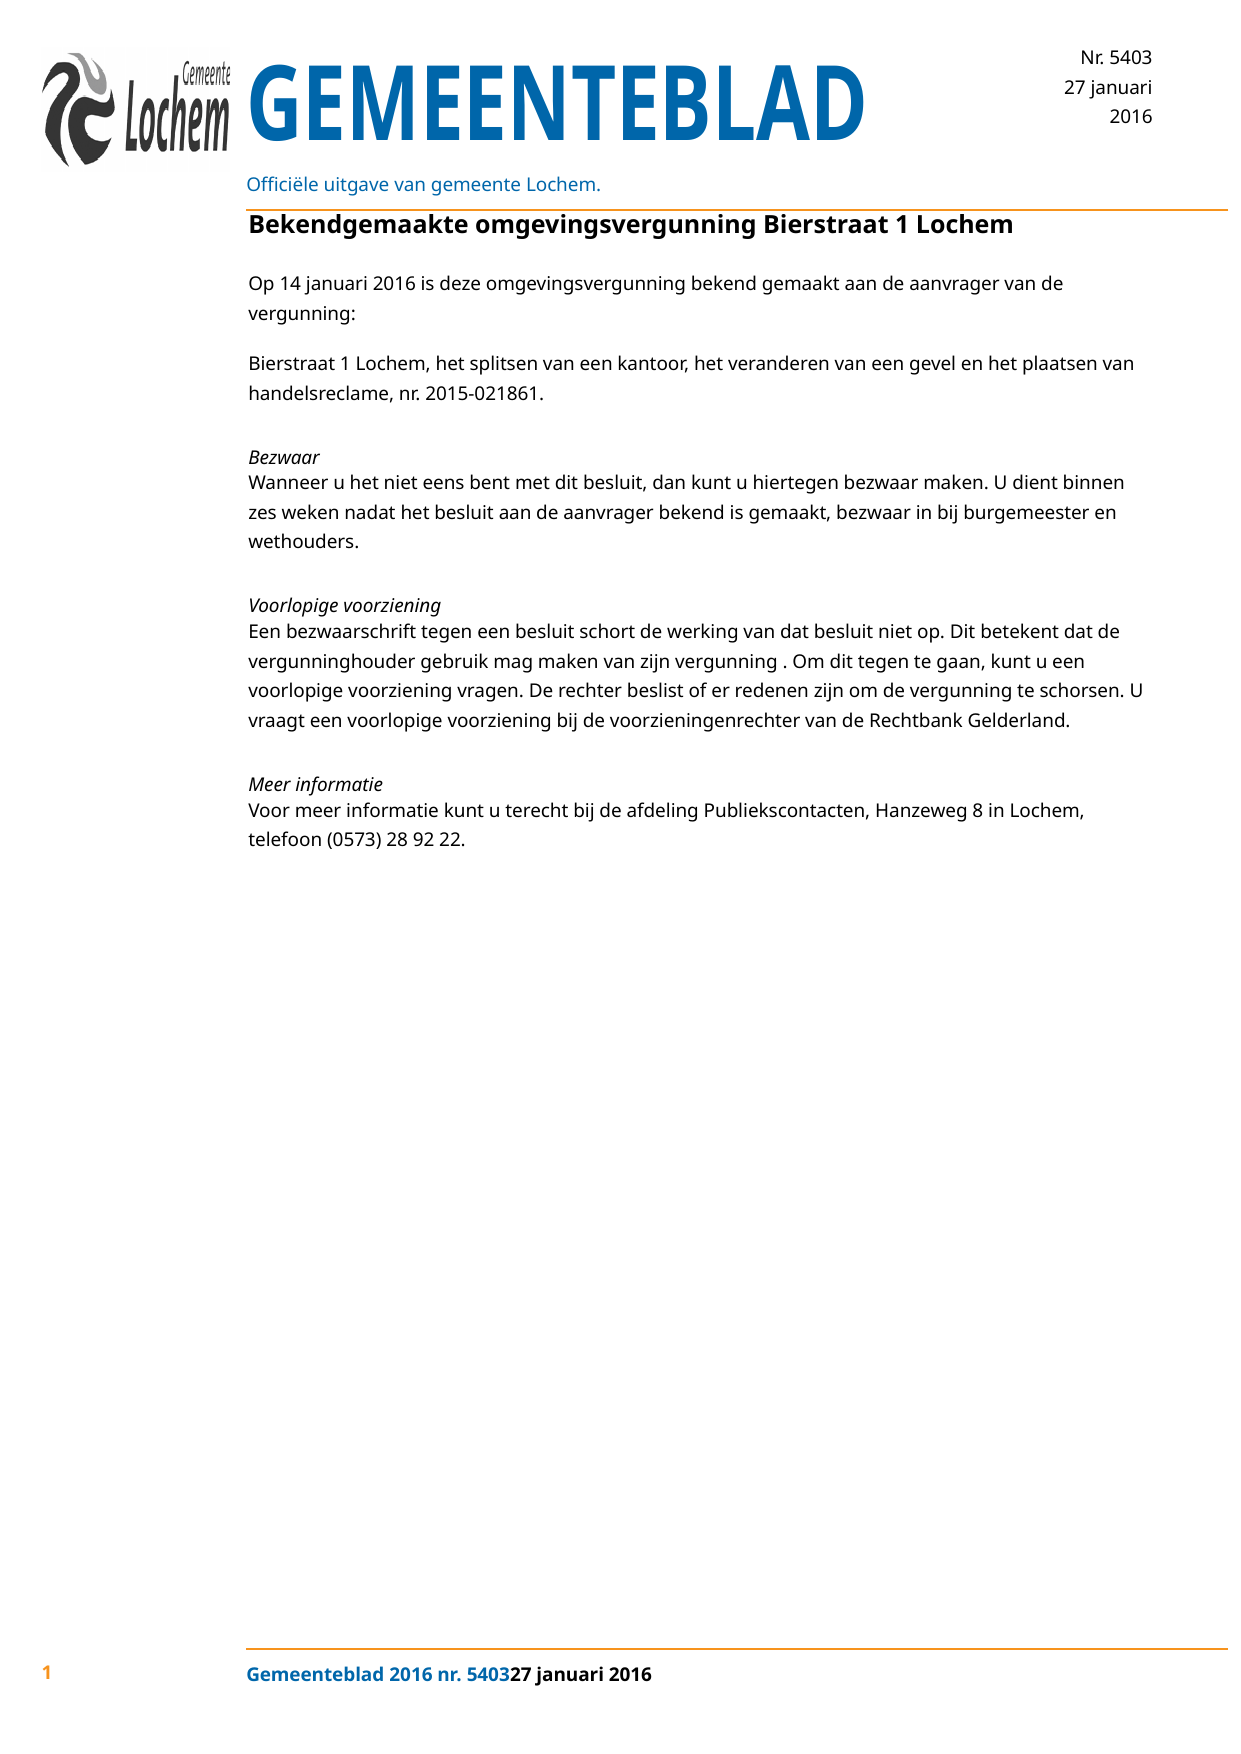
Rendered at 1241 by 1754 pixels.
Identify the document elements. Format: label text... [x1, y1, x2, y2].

text Op 14 januari 2016 is deze omgevingsvergunning bekend gemaakt aan de aanvrager van de vergunning: [248, 270, 1152, 326]
text Bierstraat 1 Lochem, het splitsen van een kantoor, het veranderen van een gevel en het plaatsen van handelsreclame, nr. 2015-021861. [248, 350, 1152, 406]
text Een bezwaarschrift tegen een besluit schort de werking van dat besluit niet op. Dit betekent dat de vergunninghouder gebruik mag maken van zijn vergunning . Om dit tegen te gaan, kunt u een voorlopige voorziening vragen. De rechter beslist of er redenen zijn om de vergunning te schorsen. U vraagt een voorlopige voorziening bij de voorzieningenrechter van de Rechtbank Gelderland. [248, 618, 1152, 733]
text Bekendgemaakte omgevingsvergunning Bierstraat 1 Lochem [248, 211, 1152, 241]
text Voorlopige voorziening [248, 593, 1152, 618]
text Voor meer informatie kunt u terecht bij de afdeling Publiekscontacten, Hanzeweg 8 in Lochem, telefoon (0573) 28 92 22. [248, 797, 1152, 852]
text Bezwaar [248, 444, 1152, 469]
text Wanneer u het niet eens bent met dit besluit, dan kunt u hiertegen bezwaar maken. U dient binnen zes weken nadat het besluit aan de aanvrager bekend is gemaakt, bezwaar in bij burgemeester en wethouders. [248, 469, 1152, 554]
picture [41, 47, 231, 172]
text Meer informatie [248, 771, 1152, 797]
